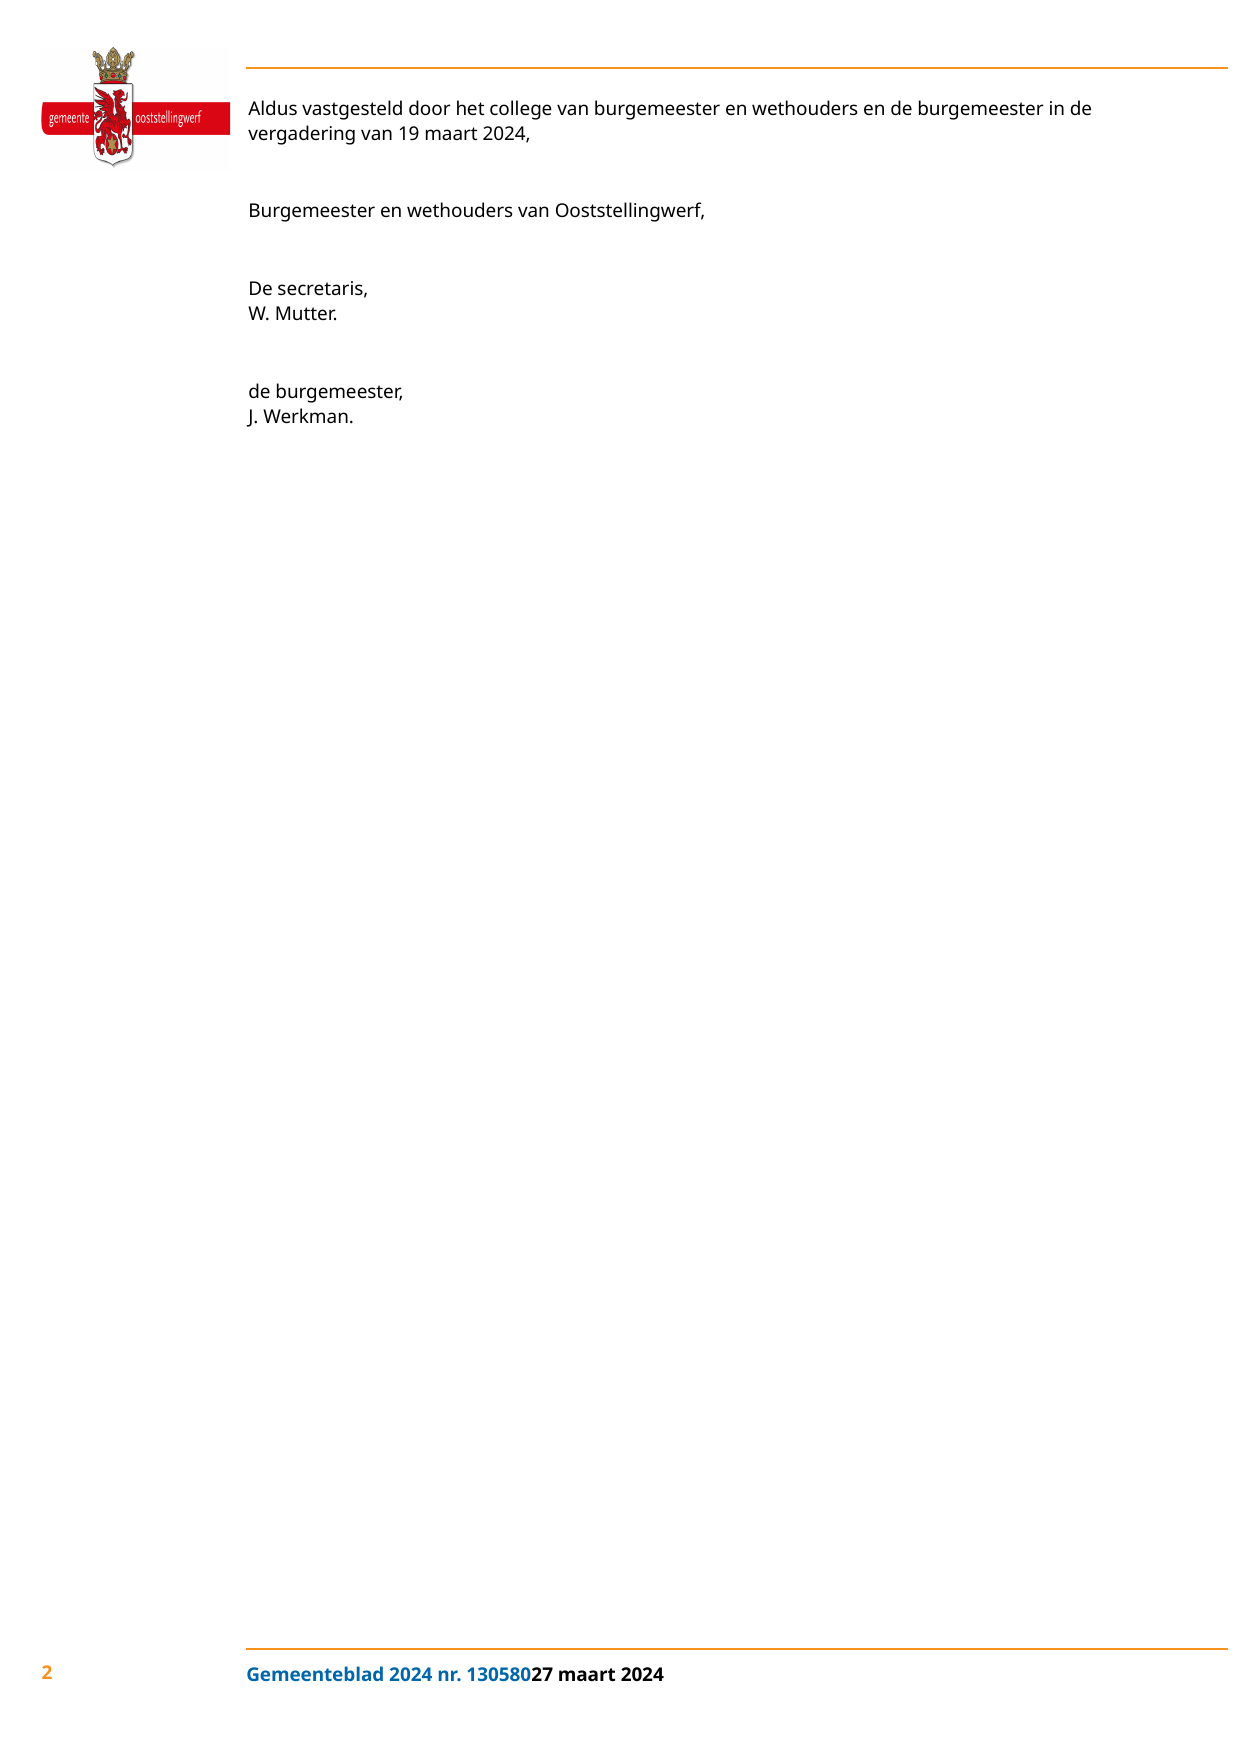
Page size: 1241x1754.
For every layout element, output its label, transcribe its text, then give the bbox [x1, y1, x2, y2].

picture [41, 47, 231, 172]
text de burgemeester, [248, 378, 1152, 403]
text Aldus vastgesteld door het college van burgemeester en wethouders en de burgemeester in de vergadering van 19 maart 2024, [248, 95, 1152, 146]
text J. Werkman. [248, 403, 1152, 429]
text Burgemeester en wethouders van Ooststellingwerf, [248, 198, 1152, 223]
text De secretaris, [248, 275, 1152, 301]
text W. Mutter. [248, 301, 1152, 326]
